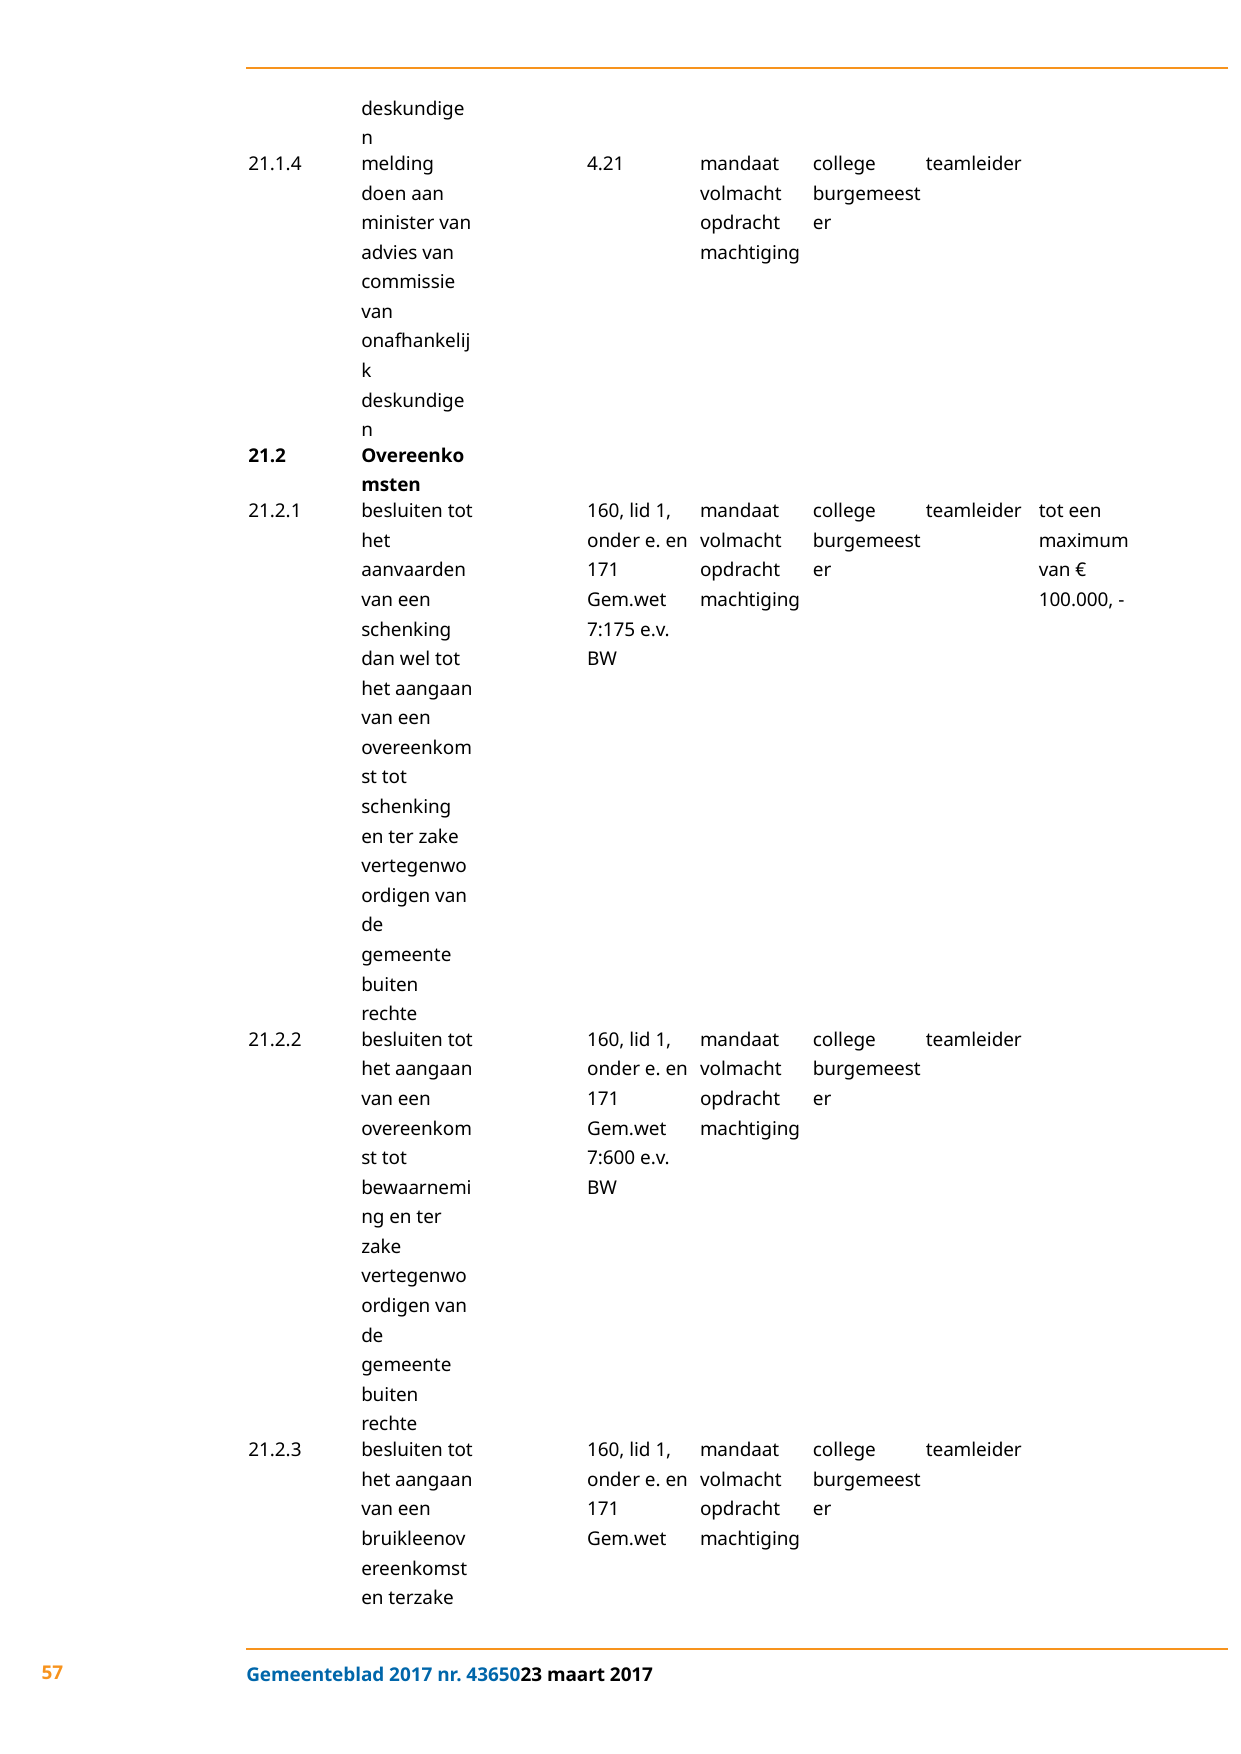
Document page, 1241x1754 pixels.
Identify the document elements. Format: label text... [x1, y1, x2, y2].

picture [41, 47, 231, 172]
table_cell 160, lid 1, onder e. en 171 Gem.wet 7:175 e.v. BW [587, 498, 700, 1026]
table_cell besluiten tot het aangaan van een bruikleenovereenkomst en terzake [361, 1436, 474, 1610]
table_cell 21.1.4 [248, 150, 361, 442]
table_cell 21.2 [248, 442, 361, 497]
table_cell 160, lid 1, onder e. en 171 Gem.wet 7:600 e.v. BW [587, 1026, 700, 1436]
table_cell 4.21 [587, 150, 700, 442]
table_cell [474, 498, 587, 1026]
table_cell mandaat volmacht opdracht machtiging [700, 498, 813, 1026]
table_cell teamleider [926, 1436, 1038, 1610]
table_cell [1039, 1026, 1152, 1436]
table_cell [1039, 95, 1152, 150]
table_cell [474, 1436, 587, 1610]
table_cell [1039, 1436, 1152, 1610]
table_cell besluiten tot het aanvaarden van een schenking dan wel tot het aangaan van een overeenkomst tot schenking en ter zake vertegenwoordigen van de gemeente buiten rechte [361, 498, 474, 1026]
table_cell teamleider [926, 1026, 1038, 1436]
table_cell teamleider [926, 498, 1038, 1026]
table_cell 160, lid 1, onder e. en 171 Gem.wet [587, 1436, 700, 1610]
table_cell tot een maximum van € 100.000, - [1039, 498, 1152, 1026]
table_cell mandaat volmacht opdracht machtiging [700, 1436, 813, 1610]
table_cell college burgemeester [813, 150, 926, 442]
table_cell [474, 150, 587, 442]
table_cell 21.2.3 [248, 1436, 361, 1610]
table_cell [587, 95, 700, 150]
table_cell [926, 95, 1038, 150]
table_cell [813, 95, 926, 150]
table_cell [1039, 150, 1152, 442]
table_cell [700, 95, 813, 150]
table_cell mandaat volmacht opdracht machtiging [700, 150, 813, 442]
table_cell Overeenkomsten [361, 442, 474, 497]
table_cell teamleider [926, 150, 1038, 442]
table_cell 21.2.2 [248, 1026, 361, 1436]
table_cell [248, 95, 361, 150]
table_cell college burgemeester [813, 1436, 926, 1610]
table_cell [474, 1026, 587, 1436]
table_cell besluiten tot het aangaan van een overeenkomst tot bewaarneming en ter zake vertegenwoordigen van de gemeente buiten rechte [361, 1026, 474, 1436]
table_cell mandaat volmacht opdracht machtiging [700, 1026, 813, 1436]
table_cell college burgemeester [813, 1026, 926, 1436]
table_cell college burgemeester [813, 498, 926, 1026]
table_cell deskundigen [361, 95, 474, 150]
table_cell melding doen aan minister van advies van commissie van onafhankelijk deskundigen [361, 150, 474, 442]
table_cell [474, 95, 587, 150]
table_cell 21.2.1 [248, 498, 361, 1026]
